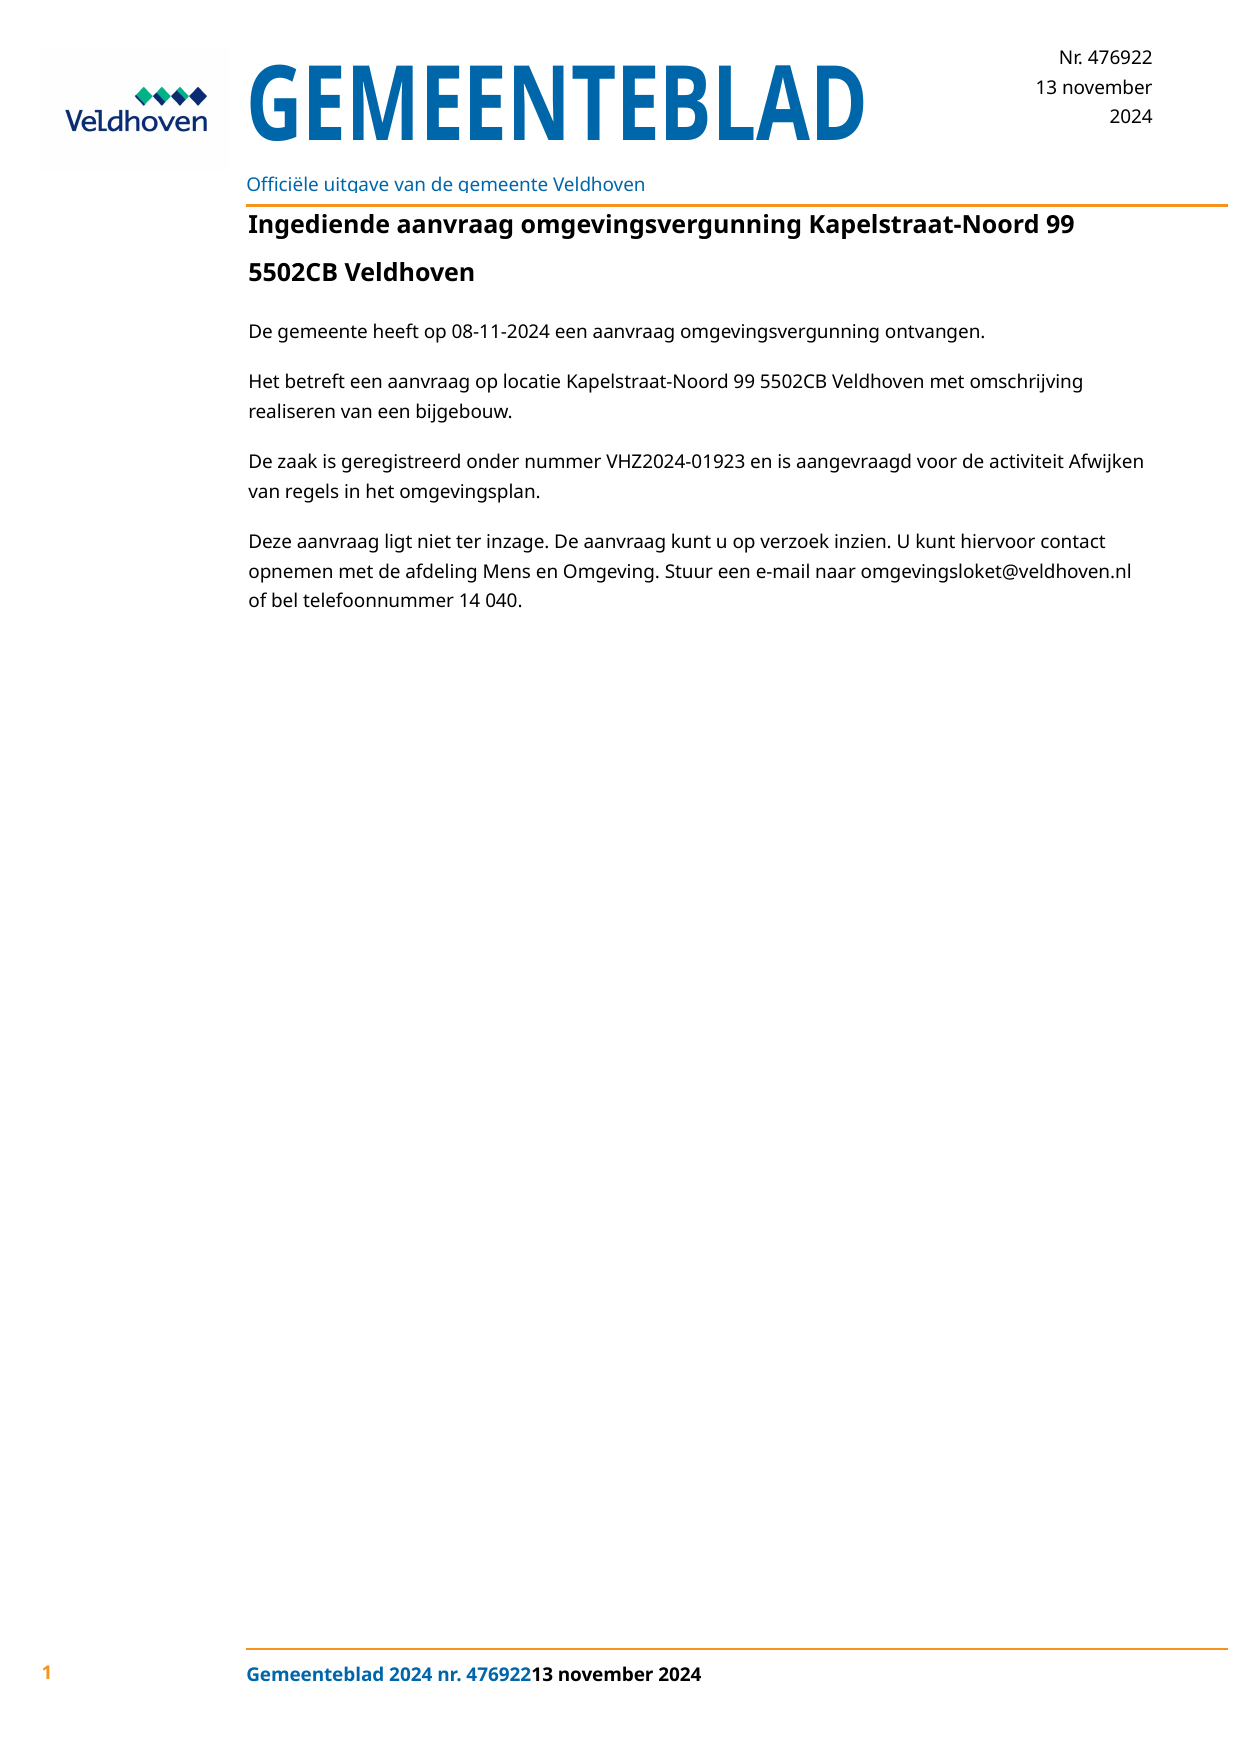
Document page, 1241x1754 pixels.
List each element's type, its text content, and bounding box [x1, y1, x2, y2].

text Het betreft een aanvraag op locatie Kapelstraat-Noord 99 5502CB Veldhoven met omschrijving realiseren van een bijgebouw. [248, 368, 1152, 424]
text De gemeente heeft op 08-11-2024 een aanvraag omgevingsvergunning ontvangen. [248, 318, 1152, 344]
text Ingediende aanvraag omgevingsvergunning Kapelstraat-Noord 99 5502CB Veldhoven [248, 207, 1152, 288]
text De zaak is geregistreerd onder nummer VHZ2024-01923 en is aangevraagd voor de activiteit Afwijken van regels in het omgevingsplan. [248, 448, 1152, 504]
picture [41, 47, 231, 172]
text Deze aanvraag ligt niet ter inzage. De aanvraag kunt u op verzoek inzien. U kunt hiervoor contact opnemen met de afdeling Mens en Omgeving. Stuur een e-mail naar omgevingsloket@veldhoven.nl of bel telefoonnummer 14 040. [248, 528, 1152, 613]
